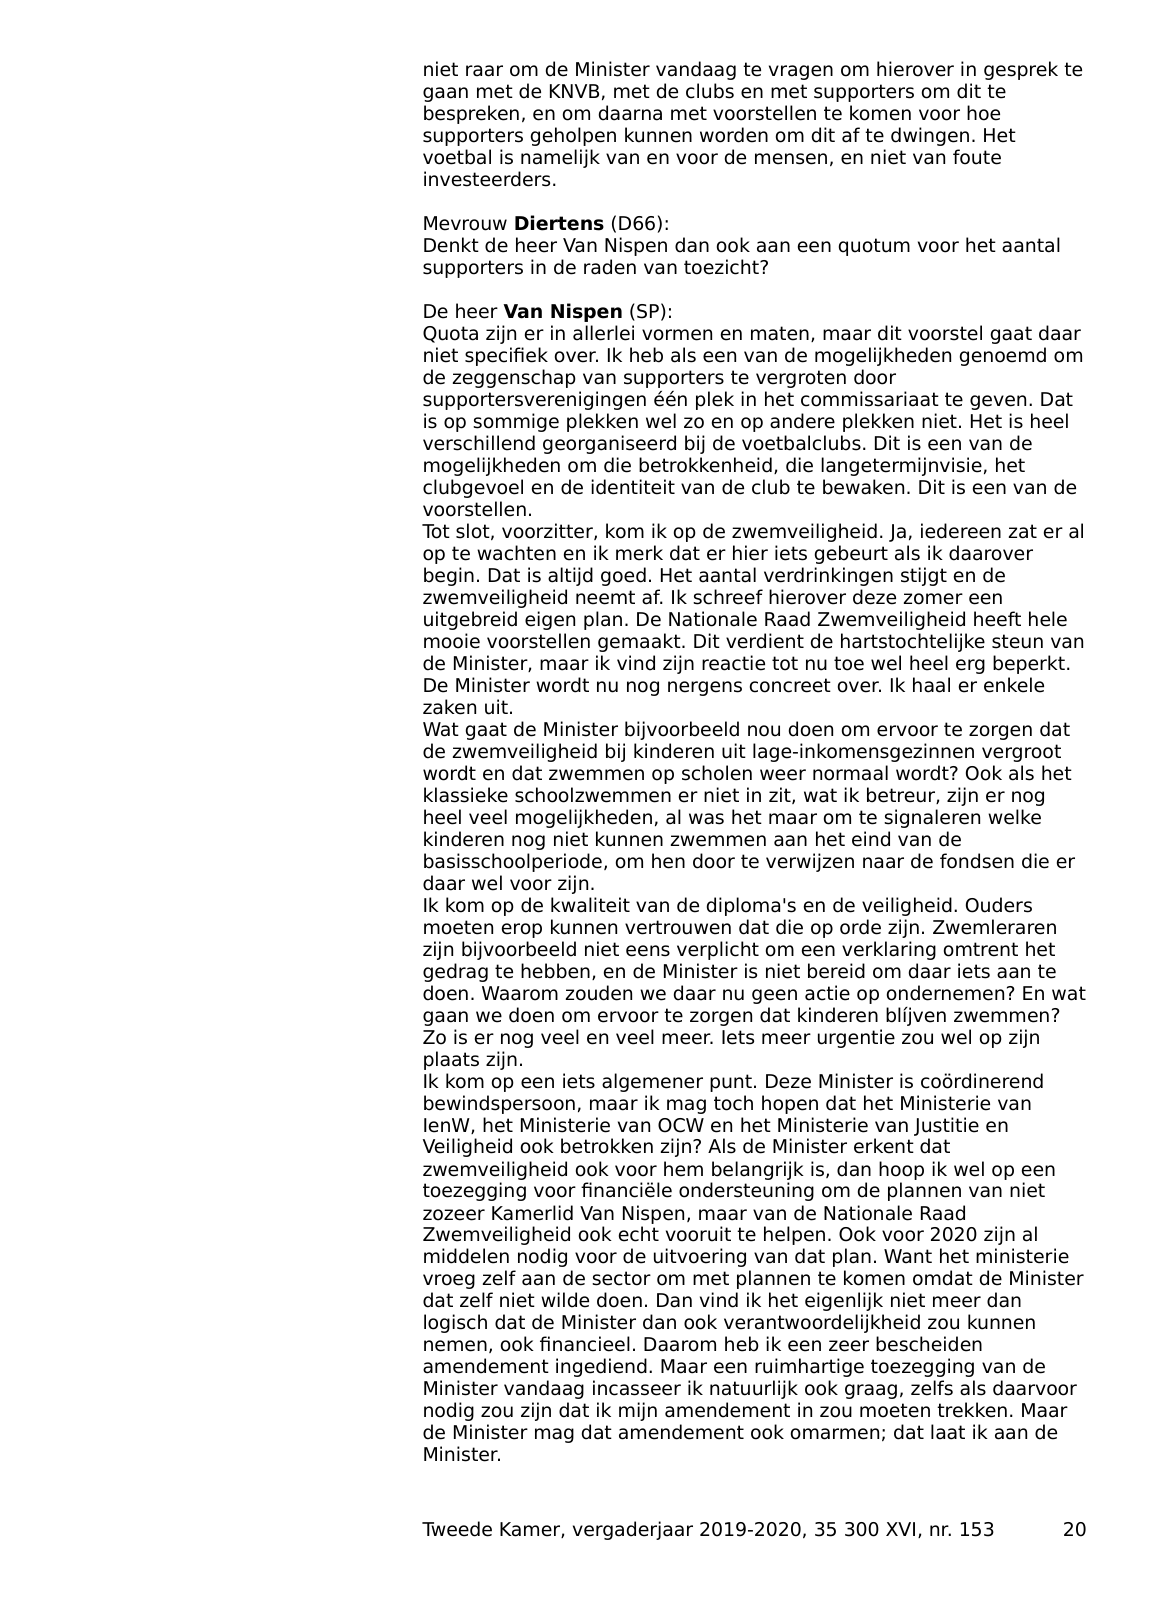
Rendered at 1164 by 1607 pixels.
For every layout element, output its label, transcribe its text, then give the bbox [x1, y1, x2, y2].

text Ik kom op de kwaliteit van de diploma's en de veiligheid. Ouders moeten erop kunnen vertrouwen dat die op orde zijn. Zwemleraren zijn bijvoorbeeld niet eens verplicht om een verklaring omtrent het gedrag te hebben, en de Minister is niet bereid om daar iets aan te doen. Waarom zouden we daar nu geen actie op ondernemen? En wat gaan we doen om ervoor te zorgen dat kinderen blíjven zwemmen? Zo is er nog veel en veel meer. Iets meer urgentie zou wel op zijn plaats zijn. [422, 895, 1087, 1071]
text De heer Van Nispen (SP): [422, 301, 1087, 323]
text Denkt de heer Van Nispen dan ook aan een quotum voor het aantal supporters in de raden van toezicht? [422, 235, 1087, 279]
text Ik kom op een iets algemener punt. Deze Minister is coördinerend bewindspersoon, maar ik mag toch hopen dat het Ministerie van IenW, het Ministerie van OCW en het Ministerie van Justitie en Veiligheid ook betrokken zijn? Als de Minister erkent dat zwemveiligheid ook voor hem belangrijk is, dan hoop ik wel op een toezegging voor financiële ondersteuning om de plannen van niet zozeer Kamerlid Van Nispen, maar van de Nationale Raad Zwemveiligheid ook echt vooruit te helpen. Ook voor 2020 zijn al middelen nodig voor de uitvoering van dat plan. Want het ministerie vroeg zelf aan de sector om met plannen te komen omdat de Minister dat zelf niet wilde doen. Dan vind ik het eigenlijk niet meer dan logisch dat de Minister dan ook verantwoordelijkheid zou kunnen nemen, ook financieel. Daarom heb ik een zeer bescheiden amendement ingediend. Maar een ruimhartige toezegging van de Minister vandaag incasseer ik natuurlijk ook graag, zelfs als daarvoor nodig zou zijn dat ik mijn amendement in zou moeten trekken. Maar de Minister mag dat amendement ook omarmen; dat laat ik aan de Minister. [422, 1071, 1087, 1466]
text Quota zijn er in allerlei vormen en maten, maar dit voorstel gaat daar niet specifiek over. Ik heb als een van de mogelijkheden genoemd om de zeggenschap van supporters te vergroten door supportersverenigingen één plek in het commissariaat te geven. Dat is op sommige plekken wel zo en op andere plekken niet. Het is heel verschillend georganiseerd bij de voetbalclubs. Dit is een van de mogelijkheden om die betrokkenheid, die langetermijnvisie, het clubgevoel en de identiteit van de club te bewaken. Dit is een van de voorstellen. [422, 323, 1087, 521]
text Tot slot, voorzitter, kom ik op de zwemveiligheid. Ja, iedereen zat er al op te wachten en ik merk dat er hier iets gebeurt als ik daarover begin. Dat is altijd goed. Het aantal verdrinkingen stijgt en de zwemveiligheid neemt af. Ik schreef hierover deze zomer een uitgebreid eigen plan. De Nationale Raad Zwemveiligheid heeft hele mooie voorstellen gemaakt. Dit verdient de hartstochtelijke steun van de Minister, maar ik vind zijn reactie tot nu toe wel heel erg beperkt. De Minister wordt nu nog nergens concreet over. Ik haal er enkele zaken uit. [422, 521, 1087, 719]
text Mevrouw Diertens (D66): [422, 213, 1087, 235]
text Wat gaat de Minister bijvoorbeeld nou doen om ervoor te zorgen dat de zwemveiligheid bij kinderen uit lage-inkomensgezinnen vergroot wordt en dat zwemmen op scholen weer normaal wordt? Ook als het klassieke schoolzwemmen er niet in zit, wat ik betreur, zijn er nog heel veel mogelijkheden, al was het maar om te signaleren welke kinderen nog niet kunnen zwemmen aan het eind van de basisschoolperiode, om hen door te verwijzen naar de fondsen die er daar wel voor zijn. [422, 719, 1087, 895]
text niet raar om de Minister vandaag te vragen om hierover in gesprek te gaan met de KNVB, met de clubs en met supporters om dit te bespreken, en om daarna met voorstellen te komen voor hoe supporters geholpen kunnen worden om dit af te dwingen. Het voetbal is namelijk van en voor de mensen, en niet van foute investeerders. [422, 59, 1087, 191]
